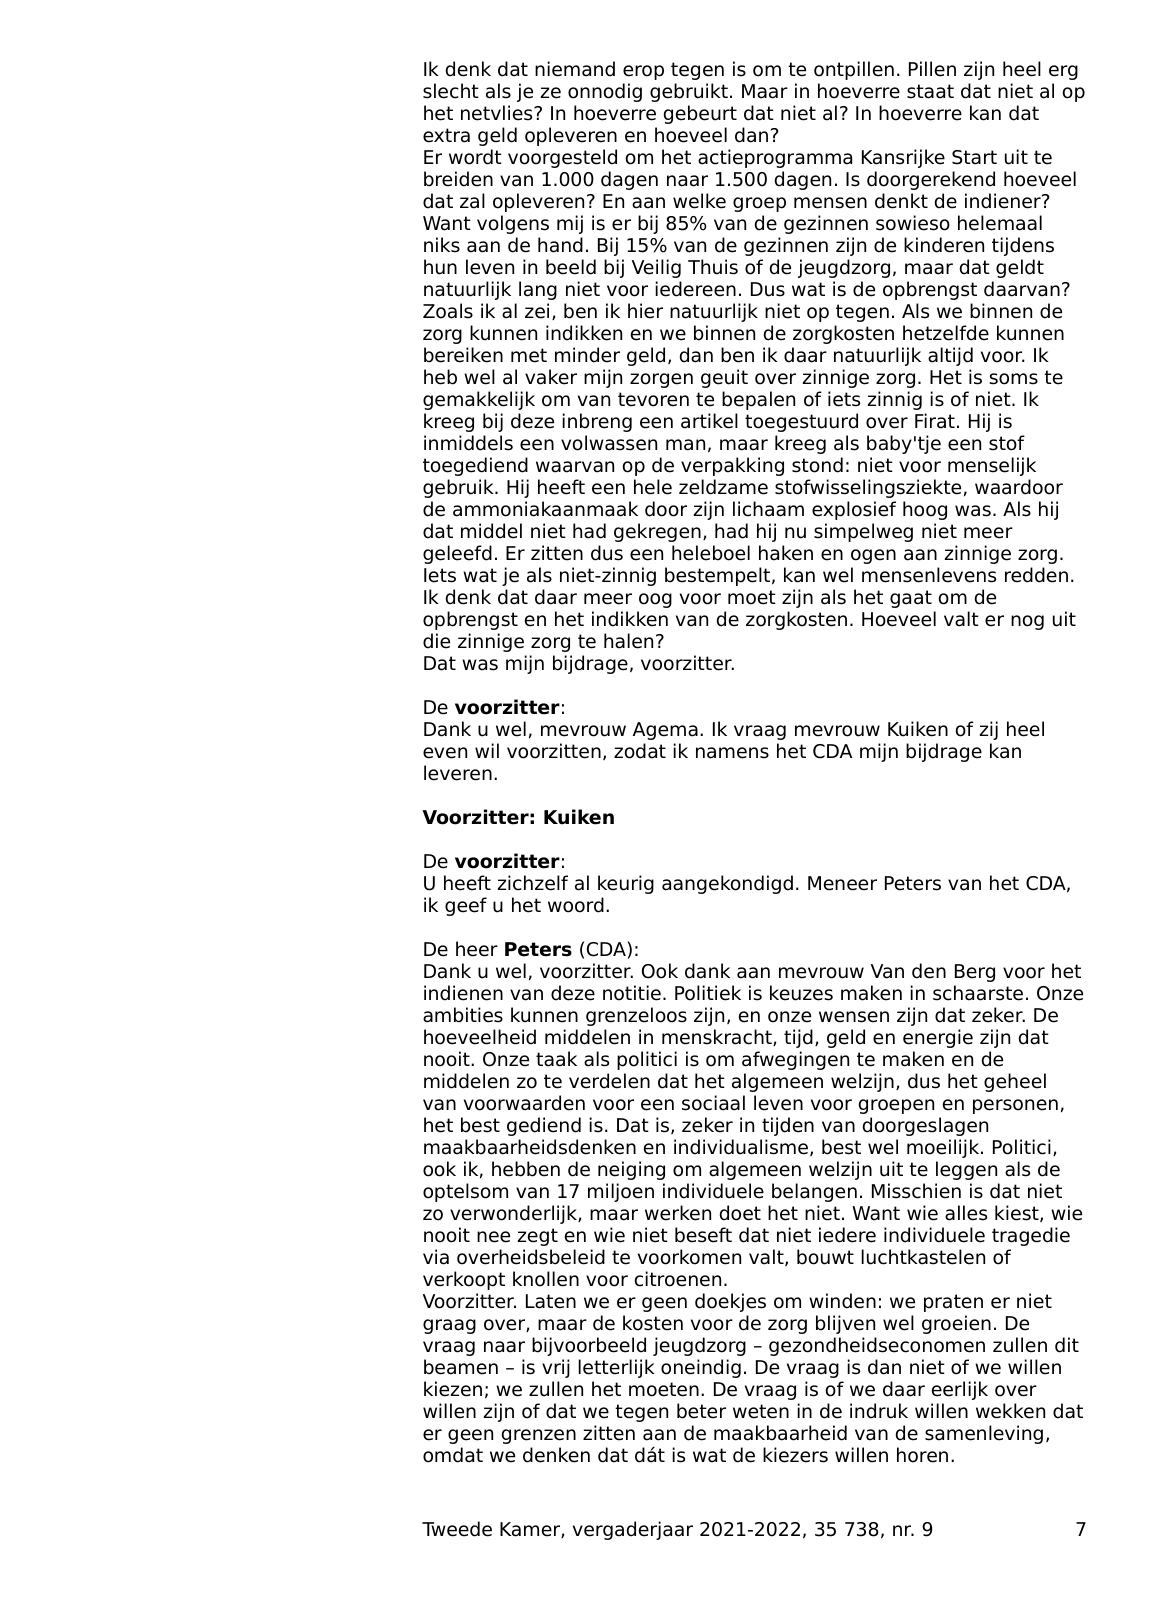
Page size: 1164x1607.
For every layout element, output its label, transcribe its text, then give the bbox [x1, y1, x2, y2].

text Voorzitter: Kuiken [422, 807, 1087, 829]
text Dat was mijn bijdrage, voorzitter. [422, 652, 1087, 674]
text U heeft zichzelf al keurig aangekondigd. Meneer Peters van het CDA, ik geef u het woord. [422, 873, 1087, 917]
text Voorzitter. Laten we er geen doekjes om winden: we praten er niet graag over, maar de kosten voor de zorg blijven wel groeien. De vraag naar bijvoorbeeld jeugdzorg – gezondheidseconomen zullen dit beamen – is vrij letterlijk oneindig. De vraag is dan niet of we willen kiezen; we zullen het moeten. De vraag is of we daar eerlijk over willen zijn of dat we tegen beter weten in de indruk willen wekken dat er geen grenzen zitten aan de maakbaarheid van de samenleving, omdat we denken dat dát is wat de kiezers willen horen. [422, 1291, 1087, 1467]
text Ik denk dat niemand erop tegen is om te ontpillen. Pillen zijn heel erg slecht als je ze onnodig gebruikt. Maar in hoeverre staat dat niet al op het netvlies? In hoeverre gebeurt dat niet al? In hoeverre kan dat extra geld opleveren en hoeveel dan? [422, 59, 1087, 147]
text De voorzitter: [422, 851, 1087, 873]
text De voorzitter: [422, 697, 1087, 719]
text Zoals ik al zei, ben ik hier natuurlijk niet op tegen. Als we binnen de zorg kunnen indikken en we binnen de zorgkosten hetzelfde kunnen bereiken met minder geld, dan ben ik daar natuurlijk altijd voor. Ik heb wel al vaker mijn zorgen geuit over zinnige zorg. Het is soms te gemakkelijk om van tevoren te bepalen of iets zinnig is of niet. Ik kreeg bij deze inbreng een artikel toegestuurd over Firat. Hij is inmiddels een volwassen man, maar kreeg als baby'tje een stof toegediend waarvan op de verpakking stond: niet voor menselijk gebruik. Hij heeft een hele zeldzame stofwisselingsziekte, waardoor de ammoniakaanmaak door zijn lichaam explosief hoog was. Als hij dat middel niet had gekregen, had hij nu simpelweg niet meer geleefd. Er zitten dus een heleboel haken en ogen aan zinnige zorg. Iets wat je als niet-zinnig bestempelt, kan wel mensenlevens redden. Ik denk dat daar meer oog voor moet zijn als het gaat om de opbrengst en het indikken van de zorgkosten. Hoeveel valt er nog uit die zinnige zorg te halen? [422, 301, 1087, 652]
text De heer Peters (CDA): [422, 939, 1087, 961]
text Dank u wel, voorzitter. Ook dank aan mevrouw Van den Berg voor het indienen van deze notitie. Politiek is keuzes maken in schaarste. Onze ambities kunnen grenzeloos zijn, en onze wensen zijn dat zeker. De hoeveelheid middelen in menskracht, tijd, geld en energie zijn dat nooit. Onze taak als politici is om afwegingen te maken en de middelen zo te verdelen dat het algemeen welzijn, dus het geheel van voorwaarden voor een sociaal leven voor groepen en personen, het best gediend is. Dat is, zeker in tijden van doorgeslagen maakbaarheidsdenken en individualisme, best wel moeilijk. Politici, ook ik, hebben de neiging om algemeen welzijn uit te leggen als de optelsom van 17 miljoen individuele belangen. Misschien is dat niet zo verwonderlijk, maar werken doet het niet. Want wie alles kiest, wie nooit nee zegt en wie niet beseft dat niet iedere individuele tragedie via overheidsbeleid te voorkomen valt, bouwt luchtkastelen of verkoopt knollen voor citroenen. [422, 961, 1087, 1291]
text Er wordt voorgesteld om het actieprogramma Kansrijke Start uit te breiden van 1.000 dagen naar 1.500 dagen. Is doorgerekend hoeveel dat zal opleveren? En aan welke groep mensen denkt de indiener? Want volgens mij is er bij 85% van de gezinnen sowieso helemaal niks aan de hand. Bij 15% van de gezinnen zijn de kinderen tijdens hun leven in beeld bij Veilig Thuis of de jeugdzorg, maar dat geldt natuurlijk lang niet voor iedereen. Dus wat is de opbrengst daarvan? [422, 147, 1087, 301]
text Dank u wel, mevrouw Agema. Ik vraag mevrouw Kuiken of zij heel even wil voorzitten, zodat ik namens het CDA mijn bijdrage kan leveren. [422, 719, 1087, 784]
